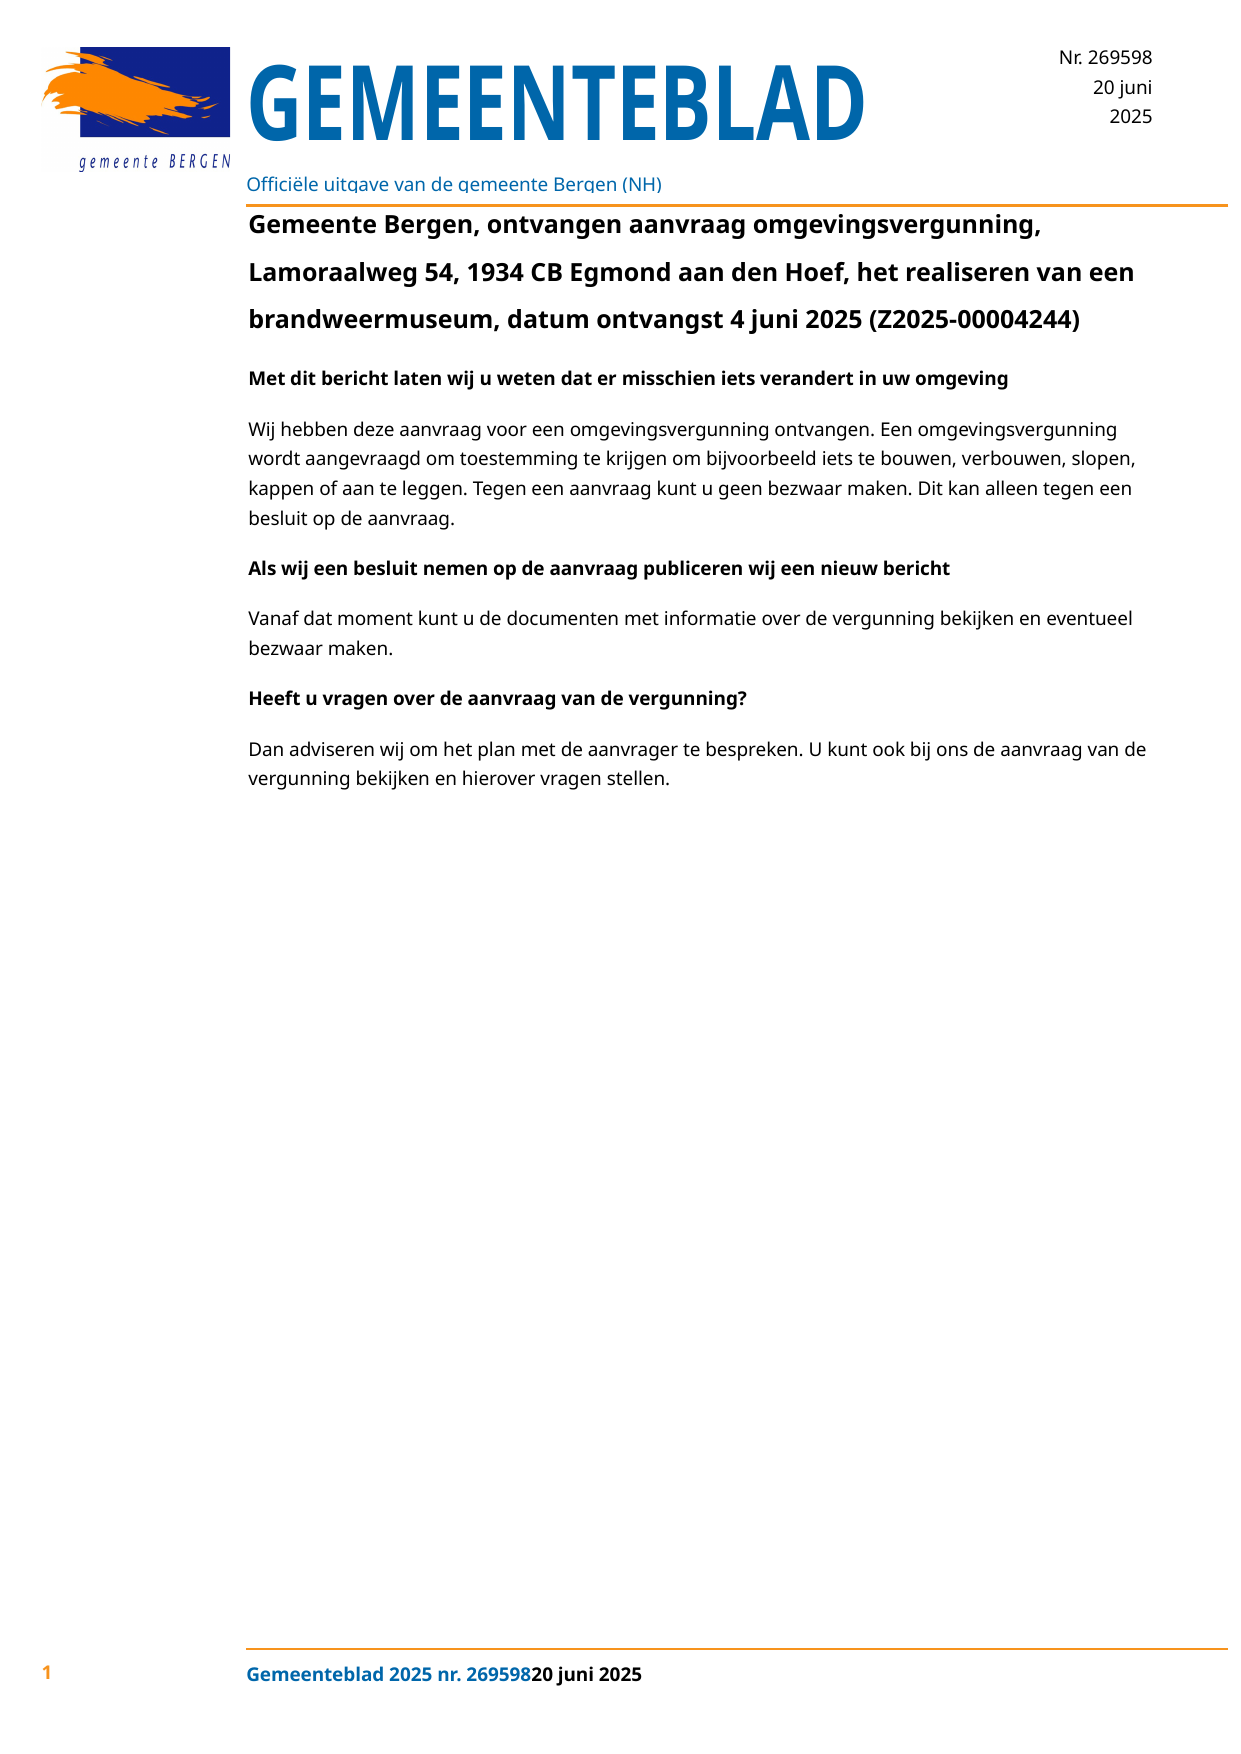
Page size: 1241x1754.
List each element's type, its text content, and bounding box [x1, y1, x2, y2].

text Heeft u vragen over de aanvraag van de vergunning? [248, 686, 1152, 711]
text Gemeente Bergen, ontvangen aanvraag omgevingsvergunning, Lamoraalweg 54, 1934 CB Egmond aan den Hoef, het realiseren van een brandweermuseum, datum ontvangst 4 juni 2025 (Z2025-00004244) [248, 207, 1152, 336]
text Dan adviseren wij om het plan met de aanvrager te bespreken. U kunt ook bij ons de aanvraag van de vergunning bekijken en hierover vragen stellen. [248, 736, 1152, 791]
text Wij hebben deze aanvraag voor een omgevingsvergunning ontvangen. Een omgevingsvergunning wordt aangevraagd om toestemming te krijgen om bijvoorbeeld iets te bouwen, verbouwen, slopen, kappen of aan te leggen. Tegen een aanvraag kunt u geen bezwaar maken. Dit kan alleen tegen een besluit op de aanvraag. [248, 416, 1152, 530]
text Met dit bericht laten wij u weten dat er misschien iets verandert in uw omgeving [248, 366, 1152, 391]
text Vanaf dat moment kunt u de documenten met informatie over de vergunning bekijken en eventueel bezwaar maken. [248, 606, 1152, 661]
picture [41, 47, 231, 172]
text Als wij een besluit nemen op de aanvraag publiceren wij een nieuw bericht [248, 555, 1152, 581]
